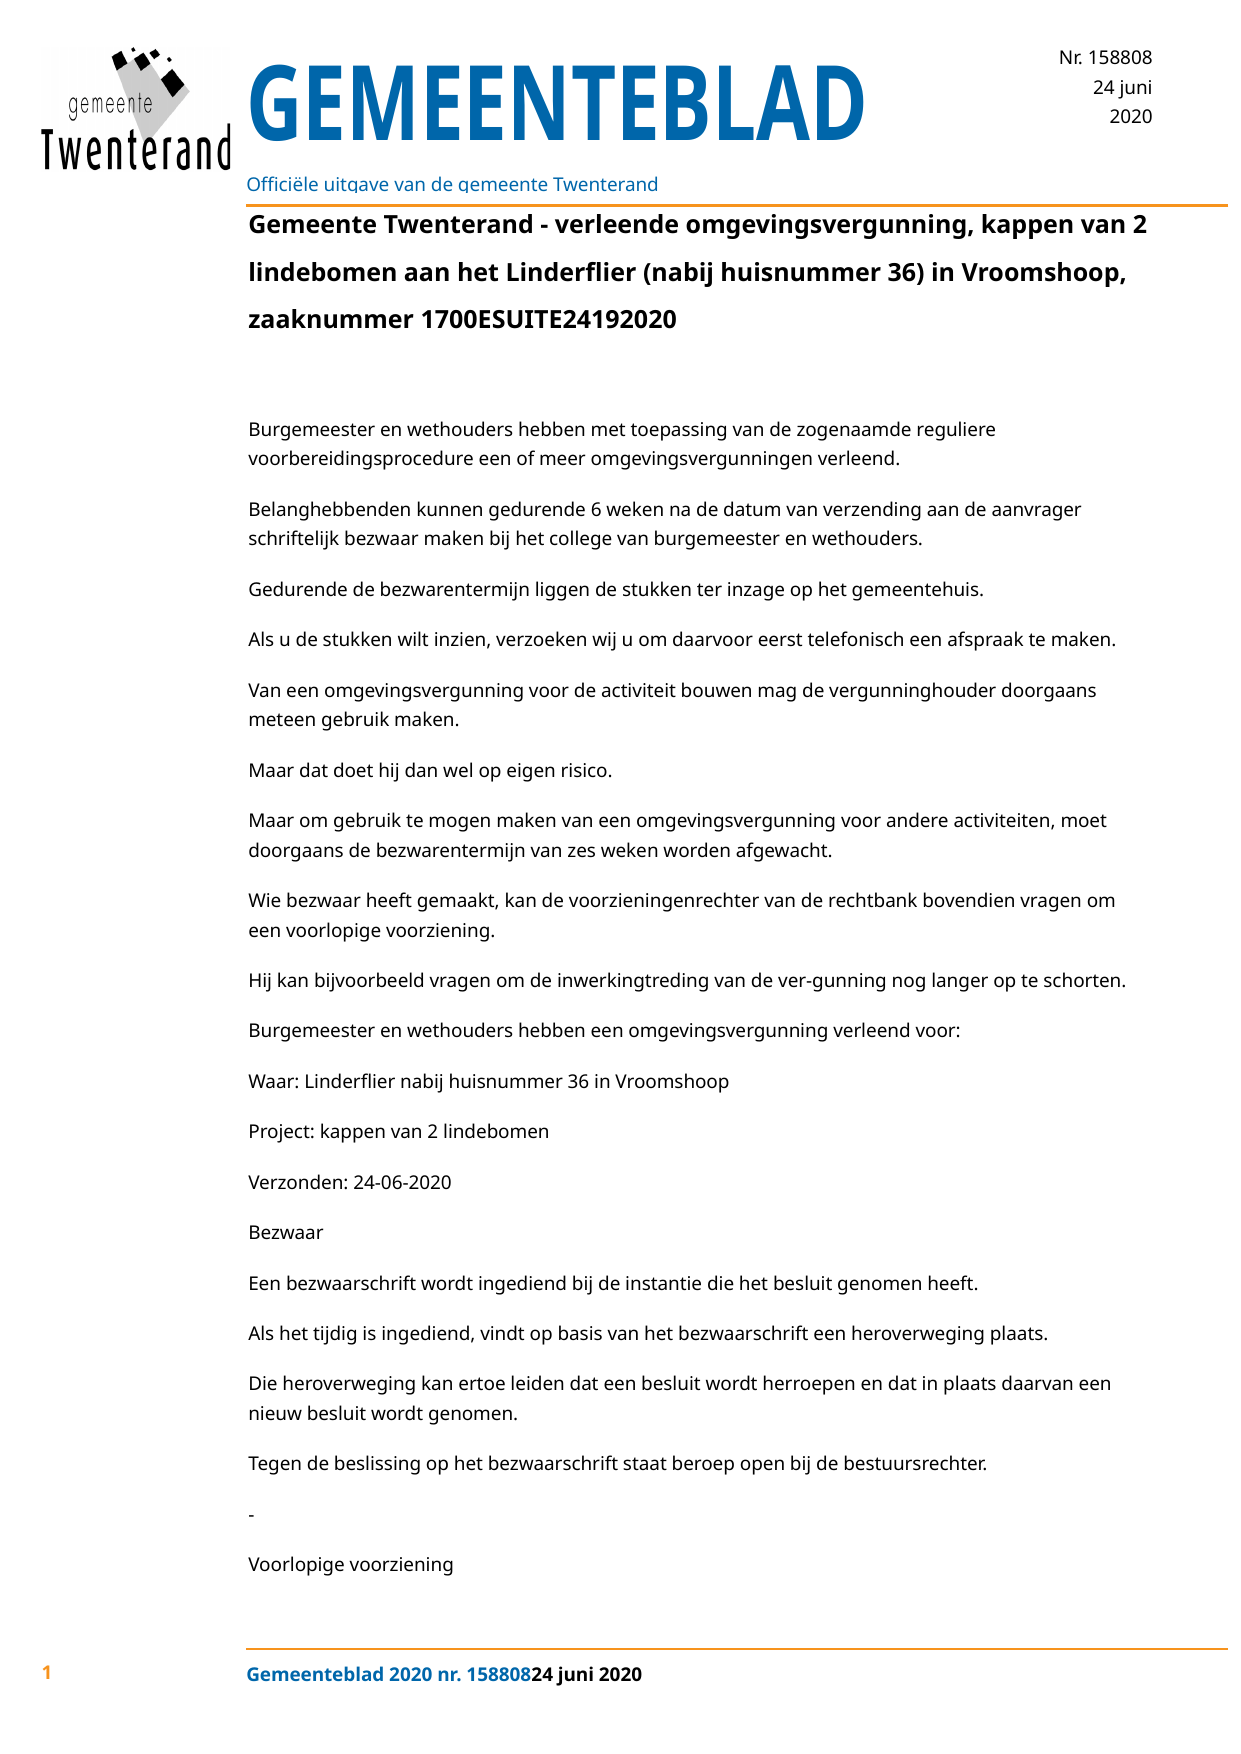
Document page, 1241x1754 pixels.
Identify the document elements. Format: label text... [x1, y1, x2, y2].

text Als u de stukken wilt inzien, verzoeken wij u om daarvoor eerst telefonisch een afspraak te maken. [248, 626, 1152, 652]
text Gedurende de bezwarentermijn liggen de stukken ter inzage op het gemeentehuis. [248, 576, 1152, 602]
text Als het tijdig is ingediend, vindt op basis van het bezwaarschrift een heroverweging plaats. [248, 1320, 1152, 1346]
text Burgemeester en wethouders hebben met toepassing van de zogenaamde reguliere voorbereidingsprocedure een of meer omgevingsvergunningen verleend. [248, 416, 1152, 471]
text Van een omgevingsvergunning voor de activiteit bouwen mag de vergunninghouder doorgaans meteen gebruik maken. [248, 677, 1152, 732]
text Belanghebbenden kunnen gedurende 6 weken na de datum van verzending aan de aanvrager schriftelijk bezwaar maken bij het college van burgemeester en wethouders. [248, 496, 1152, 551]
text Waar: Linderflier nabij huisnummer 36 in Vroomshoop [248, 1068, 1152, 1094]
text Burgemeester en wethouders hebben een omgevingsvergunning verleend voor: [248, 1018, 1152, 1043]
text Voorlopige voorziening [248, 1551, 1152, 1577]
text Maar om gebruik te mogen maken van een omgevingsvergunning voor andere activiteiten, moet doorgaans de bezwarentermijn van zes weken worden afgewacht. [248, 807, 1152, 862]
text Wie bezwaar heeft gemaakt, kan de voorzieningenrechter van de rechtbank bovendien vragen om een voorlopige voorziening. [248, 887, 1152, 942]
text Gemeente Twenterand - verleende omgevingsvergunning, kappen van 2 lindebomen aan het Linderflier (nabij huisnummer 36) in Vroomshoop, zaaknummer 1700ESUITE24192020 [248, 207, 1152, 336]
text Die heroverweging kan ertoe leiden dat een besluit wordt herroepen en dat in plaats daarvan een nieuw besluit wordt genomen. [248, 1371, 1152, 1426]
text Bezwaar [248, 1219, 1152, 1245]
text Een bezwaarschrift wordt ingediend bij de instantie die het besluit genomen heeft. [248, 1270, 1152, 1295]
text Tegen de beslissing op het bezwaarschrift staat beroep open bij de bestuursrechter. [248, 1451, 1152, 1476]
picture [41, 47, 231, 172]
text Project: kappen van 2 lindebomen [248, 1118, 1152, 1144]
text - [248, 1501, 1152, 1527]
text Maar dat doet hij dan wel op eigen risico. [248, 757, 1152, 782]
text Hij kan bijvoorbeeld vragen om de inwerkingtreding van de ver-gunning nog langer op te schorten. [248, 967, 1152, 993]
text Verzonden: 24-06-2020 [248, 1169, 1152, 1194]
